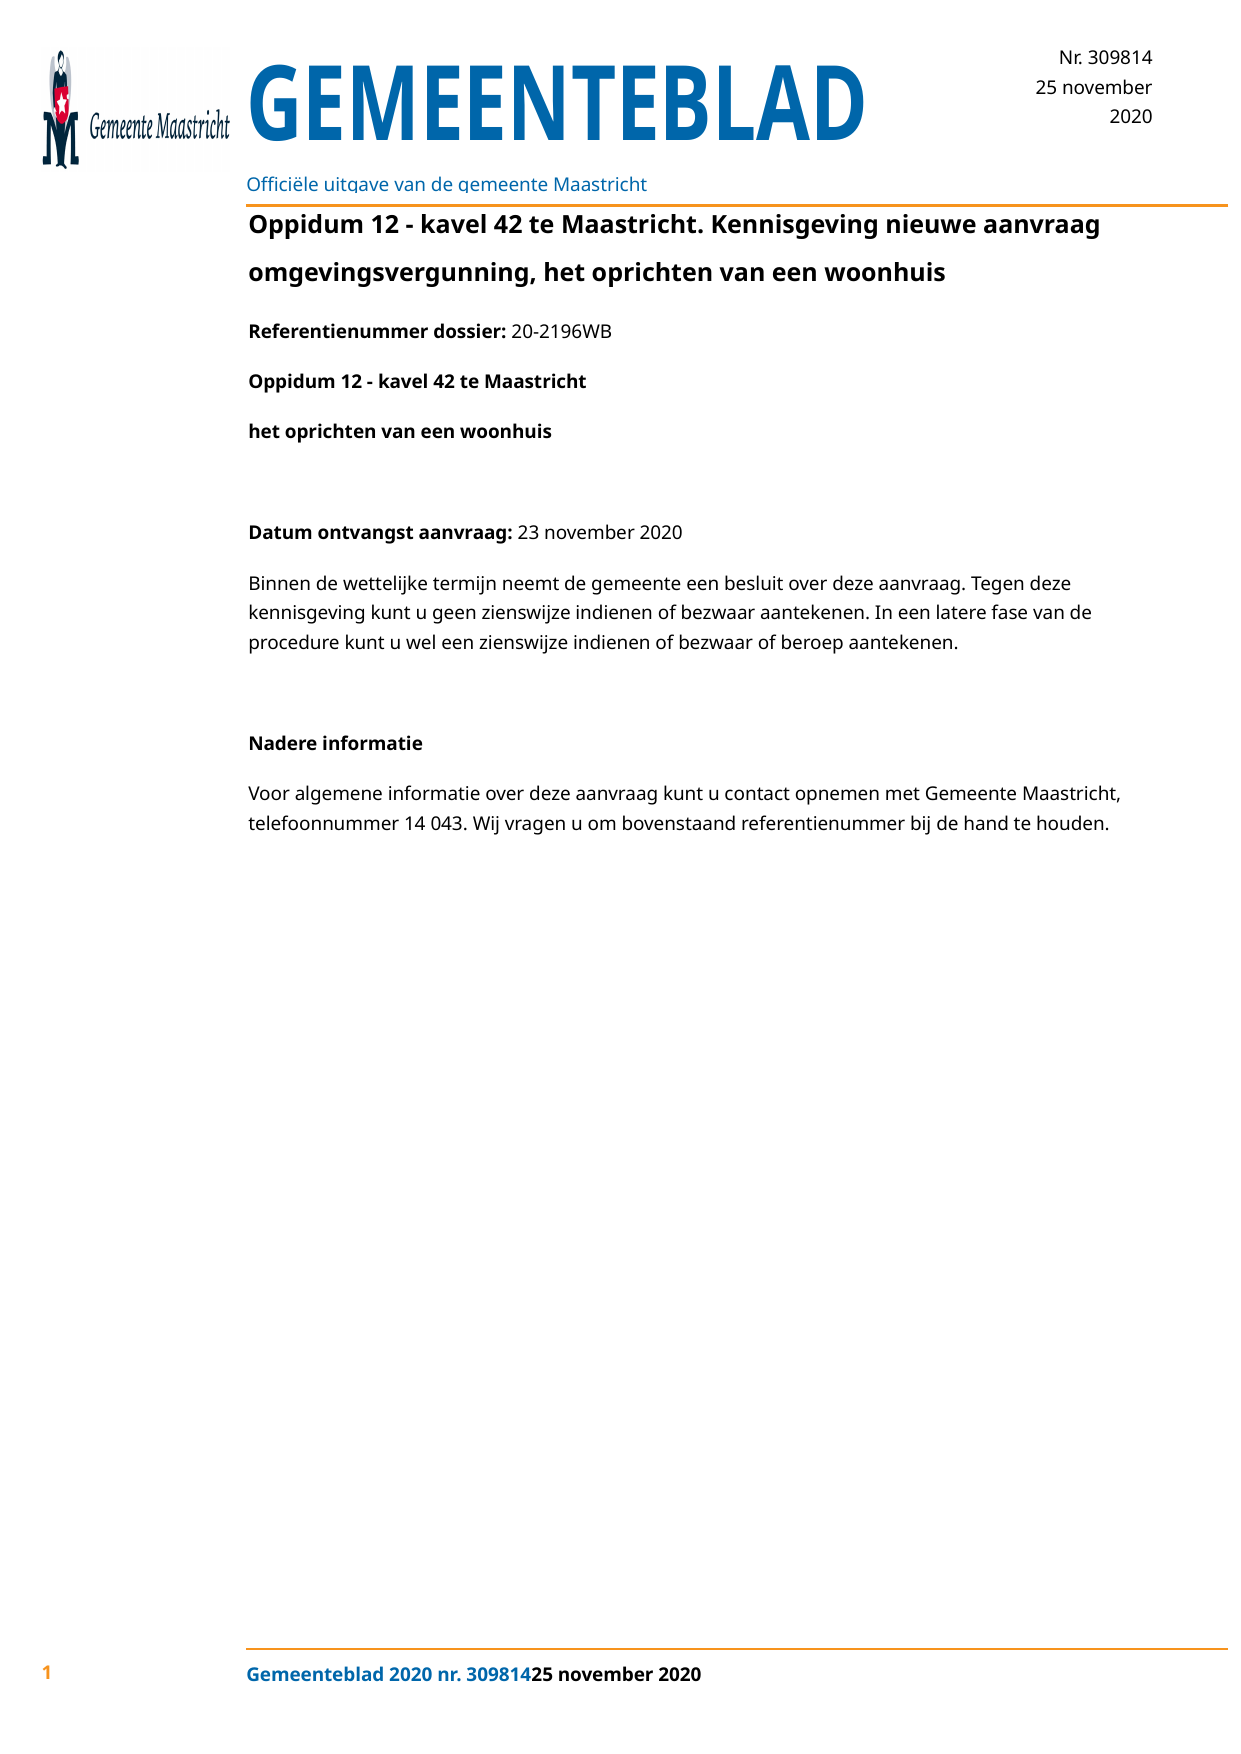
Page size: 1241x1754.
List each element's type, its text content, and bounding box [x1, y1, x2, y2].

text het oprichten van een woonhuis [248, 419, 1152, 444]
text Oppidum 12 - kavel 42 te Maastricht [248, 368, 1152, 394]
text Datum ontvangst aanvraag: 23 november 2020 [248, 519, 1152, 545]
picture [41, 47, 231, 172]
text Voor algemene informatie over deze aanvraag kunt u contact opnemen met Gemeente Maastricht, telefoonnummer 14 043. Wij vragen u om bovenstaand referentienummer bij de hand te houden. [248, 780, 1152, 836]
text Nadere informatie [248, 730, 1152, 756]
text Binnen de wettelijke termijn neemt de gemeente een besluit over deze aanvraag. Tegen deze kennisgeving kunt u geen zienswijze indienen of bezwaar aantekenen. In een latere fase van de procedure kunt u wel een zienswijze indienen of bezwaar of beroep aantekenen. [248, 570, 1152, 655]
text Referentienummer dossier: 20-2196WB [248, 318, 1152, 344]
text Oppidum 12 - kavel 42 te Maastricht. Kennisgeving nieuwe aanvraag omgevingsvergunning, het oprichten van een woonhuis [248, 207, 1152, 288]
